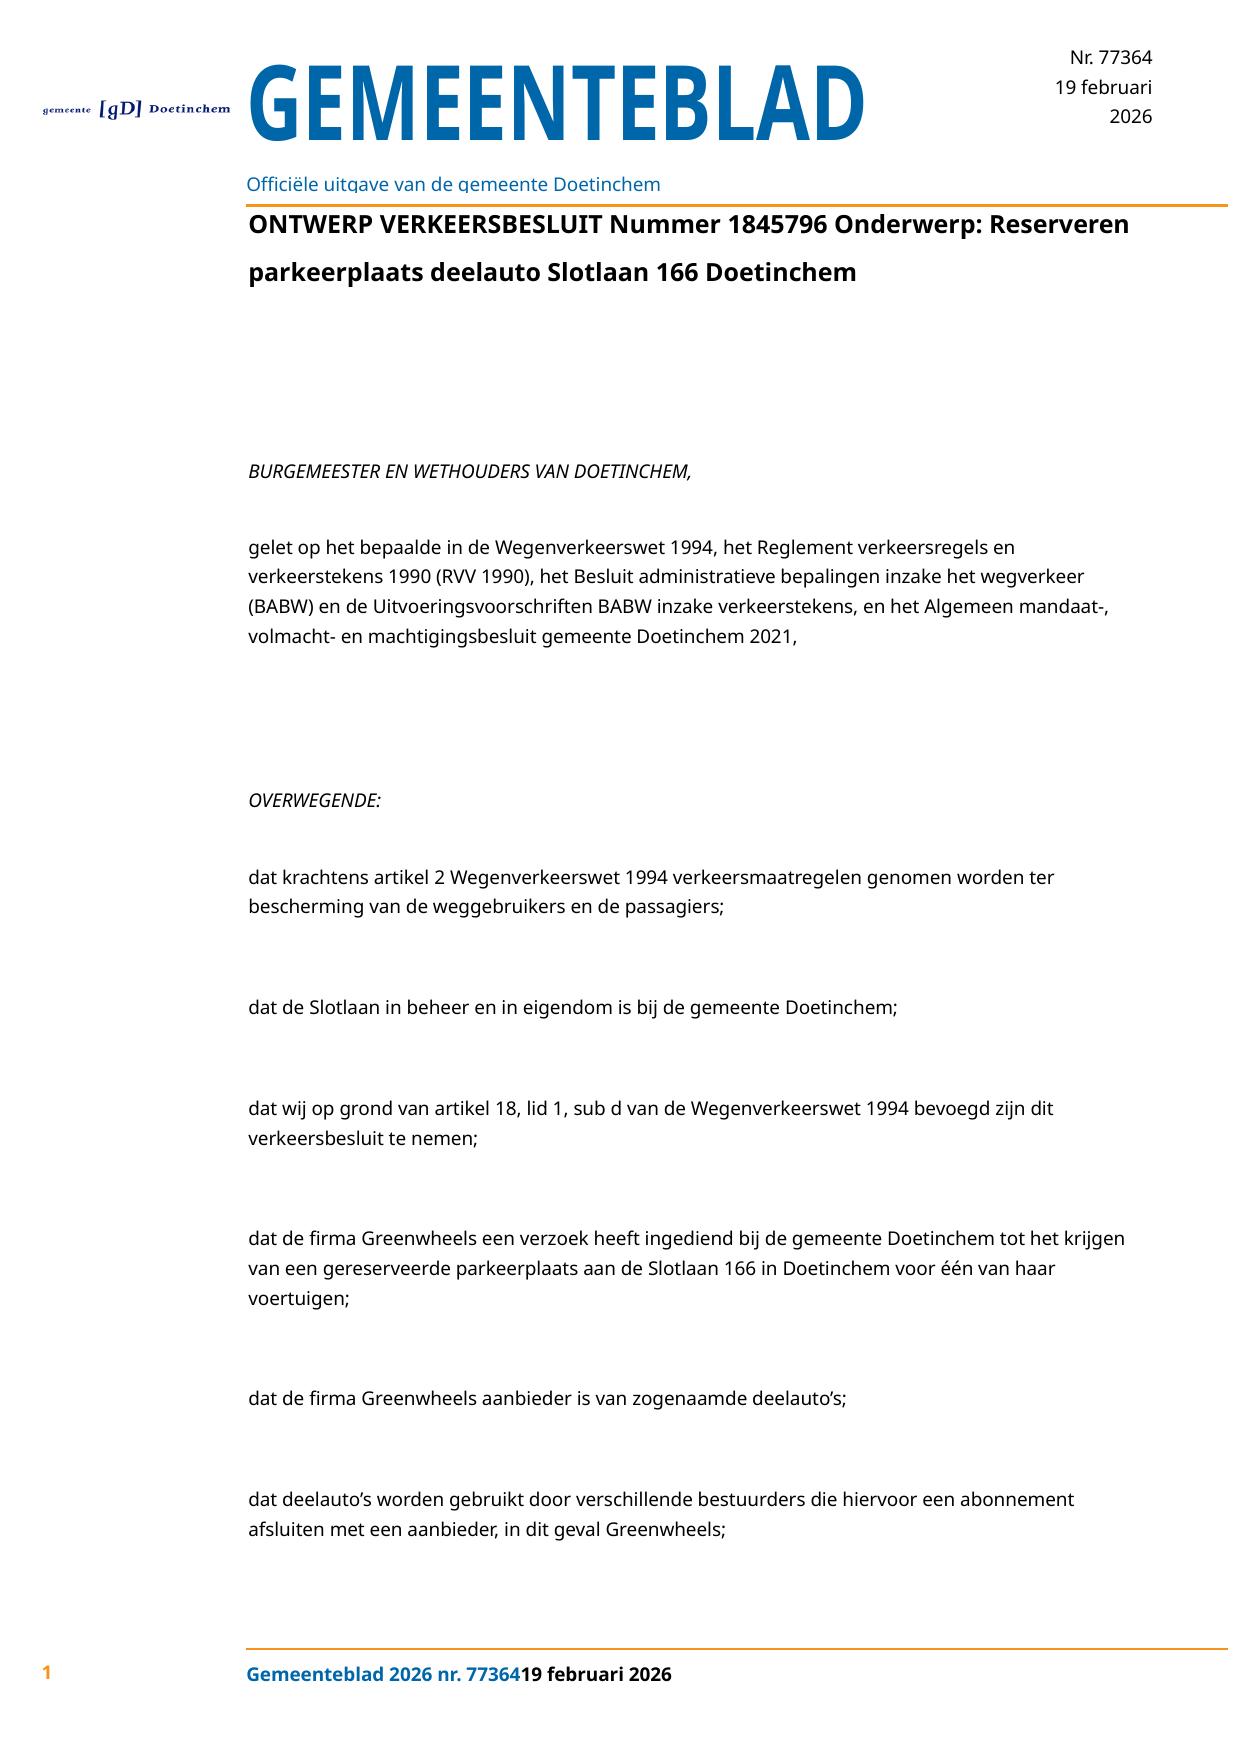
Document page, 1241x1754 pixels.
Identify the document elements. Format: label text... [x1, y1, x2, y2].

text BURGEMEESTER EN WETHOUDERS VAN DOETINCHEM, [248, 458, 1152, 484]
text dat de Slotlaan in beheer en in eigendom is bij de gemeente Doetinchem; [248, 994, 1152, 1020]
text dat de firma Greenwheels een verzoek heeft ingediend bij de gemeente Doetinchem tot het krijgen van een gereserveerde parkeerplaats aan de Slotlaan 166 in Doetinchem voor één van haar voertuigen; [248, 1226, 1152, 1310]
text dat krachtens artikel 2 Wegenverkeerswet 1994 verkeersmaatregelen genomen worden ter bescherming van de weggebruikers en de passagiers; [248, 864, 1152, 919]
text gelet op het bepaalde in de Wegenverkeerswet 1994, het Reglement verkeersregels en verkeerstekens 1990 (RVV 1990), het Besluit administratieve bepalingen inzake het wegverkeer (BABW) en de Uitvoeringsvoorschriften BABW inzake verkeerstekens, en het Algemeen mandaat-, volmacht- en machtigingsbesluit gemeente Doetinchem 2021, [248, 534, 1152, 649]
text ONTWERP VERKEERSBESLUIT Nummer 1845796 Onderwerp: Reserveren parkeerplaats deelauto Slotlaan 166 Doetinchem [248, 207, 1152, 288]
text dat deelauto’s worden gebruikt door verschillende bestuurders die hiervoor een abonnement afsluiten met een aanbieder, in dit geval Greenwheels; [248, 1486, 1152, 1542]
picture [41, 47, 231, 172]
text dat wij op grond van artikel 18, lid 1, sub d van de Wegenverkeerswet 1994 bevoegd zijn dit verkeersbesluit te nemen; [248, 1095, 1152, 1150]
text dat de firma Greenwheels aanbieder is van zogenaamde deelauto’s; [248, 1386, 1152, 1411]
text OVERWEGENDE: [248, 788, 1152, 813]
